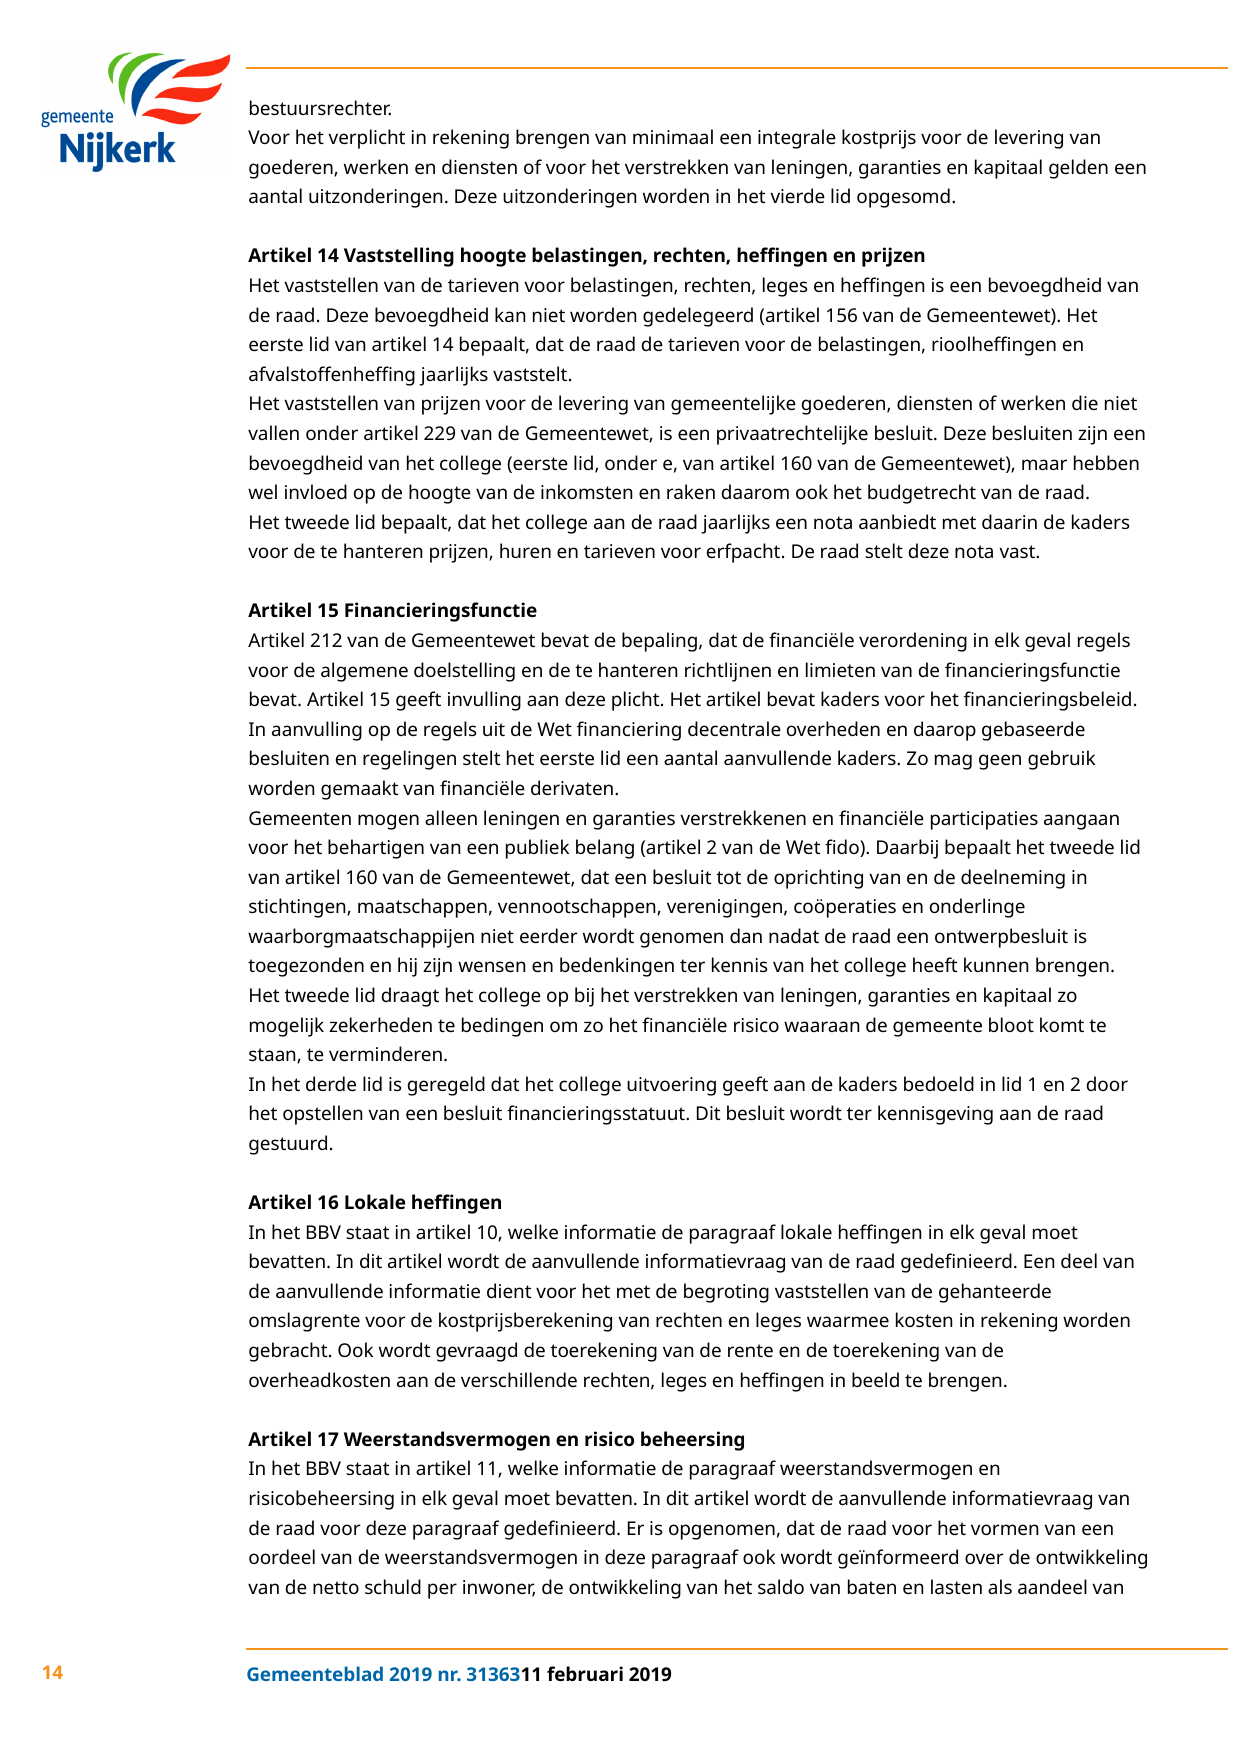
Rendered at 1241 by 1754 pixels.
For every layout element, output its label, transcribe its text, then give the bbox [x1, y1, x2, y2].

text In het BBV staat in artikel 11, welke informatie de paragraaf weerstandsvermogen en risicobeheersing in elk geval moet bevatten. In dit artikel wordt de aanvullende informatievraag van de raad voor deze paragraaf gedefinieerd. Er is opgenomen, dat de raad voor het vormen van een oordeel van de weerstandsvermogen in deze paragraaf ook wordt geïnformeerd over de ontwikkeling van de netto schuld per inwoner, de ontwikkeling van het saldo van baten en lasten als aandeel van [248, 1456, 1152, 1600]
text Artikel 212 van de Gemeentewet bevat de bepaling, dat de financiële verordening in elk geval regels voor de algemene doelstelling en de te hanteren richtlijnen en limieten van de financieringsfunctie bevat. Artikel 15 geeft invulling aan deze plicht. Het artikel bevat kaders voor het financieringsbeleid. [248, 627, 1152, 712]
text Het vaststellen van de tarieven voor belastingen, rechten, leges en heffingen is een bevoegdheid van de raad. Deze bevoegdheid kan niet worden gedelegeerd (artikel 156 van de Gemeentewet). Het eerste lid van artikel 14 bepaalt, dat de raad de tarieven voor de belastingen, rioolheffingen en afvalstoffenheffing jaarlijks vaststelt. [248, 272, 1152, 387]
text Artikel 17 Weerstandsvermogen en risico beheersing [248, 1426, 1152, 1452]
text Artikel 16 Lokale heffingen [248, 1189, 1152, 1215]
text Artikel 15 Financieringsfunctie [248, 598, 1152, 623]
text Gemeenten mogen alleen leningen en garanties verstrekkenen en financiële participaties aangaan voor het behartigen van een publiek belang (artikel 2 van de Wet fido). Daarbij bepaalt het tweede lid van artikel 160 van de Gemeentewet, dat een besluit tot de oprichting van en de deelneming in stichtingen, maatschappen, vennootschappen, verenigingen, coöperaties en onderlinge waarborgmaatschappijen niet eerder wordt genomen dan nadat de raad een ontwerpbesluit is toegezonden en hij zijn wensen en bedenkingen ter kennis van het college heeft kunnen brengen. [248, 805, 1152, 978]
text Het tweede lid bepaalt, dat het college aan de raad jaarlijks een nota aanbiedt met daarin de kaders voor de te hanteren prijzen, huren en tarieven voor erfpacht. De raad stelt deze nota vast. [248, 509, 1152, 564]
text In het BBV staat in artikel 10, welke informatie de paragraaf lokale heffingen in elk geval moet bevatten. In dit artikel wordt de aanvullende informatievraag van de raad gedefinieerd. Een deel van de aanvullende informatie dient voor het met de begroting vaststellen van de gehanteerde omslagrente voor de kostprijsberekening van rechten en leges waarmee kosten in rekening worden gebracht. Ook wordt gevraagd de toerekening van de rente en de toerekening van de overheadkosten aan de verschillende rechten, leges en heffingen in beeld te brengen. [248, 1219, 1152, 1393]
text Voor het verplicht in rekening brengen van minimaal een integrale kostprijs voor de levering van goederen, werken en diensten of voor het verstrekken van leningen, garanties en kapitaal gelden een aantal uitzonderingen. Deze uitzonderingen worden in het vierde lid opgesomd. [248, 124, 1152, 209]
text bestuursrechter. [248, 95, 1152, 121]
text Artikel 14 Vaststelling hoogte belastingen, rechten, heffingen en prijzen [248, 243, 1152, 268]
text Het tweede lid draagt het college op bij het verstrekken van leningen, garanties en kapitaal zo mogelijk zekerheden te bedingen om zo het financiële risico waaraan de gemeente bloot komt te staan, te verminderen. [248, 982, 1152, 1067]
text In het derde lid is geregeld dat het college uitvoering geeft aan de kaders bedoeld in lid 1 en 2 door het opstellen van een besluit financieringsstatuut. Dit besluit wordt ter kennisgeving aan de raad gestuurd. [248, 1071, 1152, 1156]
text In aanvulling op de regels uit de Wet financiering decentrale overheden en daarop gebaseerde besluiten en regelingen stelt het eerste lid een aantal aanvullende kaders. Zo mag geen gebruik worden gemaakt van financiële derivaten. [248, 716, 1152, 801]
text Het vaststellen van prijzen voor de levering van gemeentelijke goederen, diensten of werken die niet vallen onder artikel 229 van de Gemeentewet, is een privaatrechtelijke besluit. Deze besluiten zijn een bevoegdheid van het college (eerste lid, onder e, van artikel 160 van de Gemeentewet), maar hebben wel invloed op de hoogte van de inkomsten en raken daarom ook het budgetrecht van de raad. [248, 391, 1152, 505]
picture [41, 47, 231, 172]
